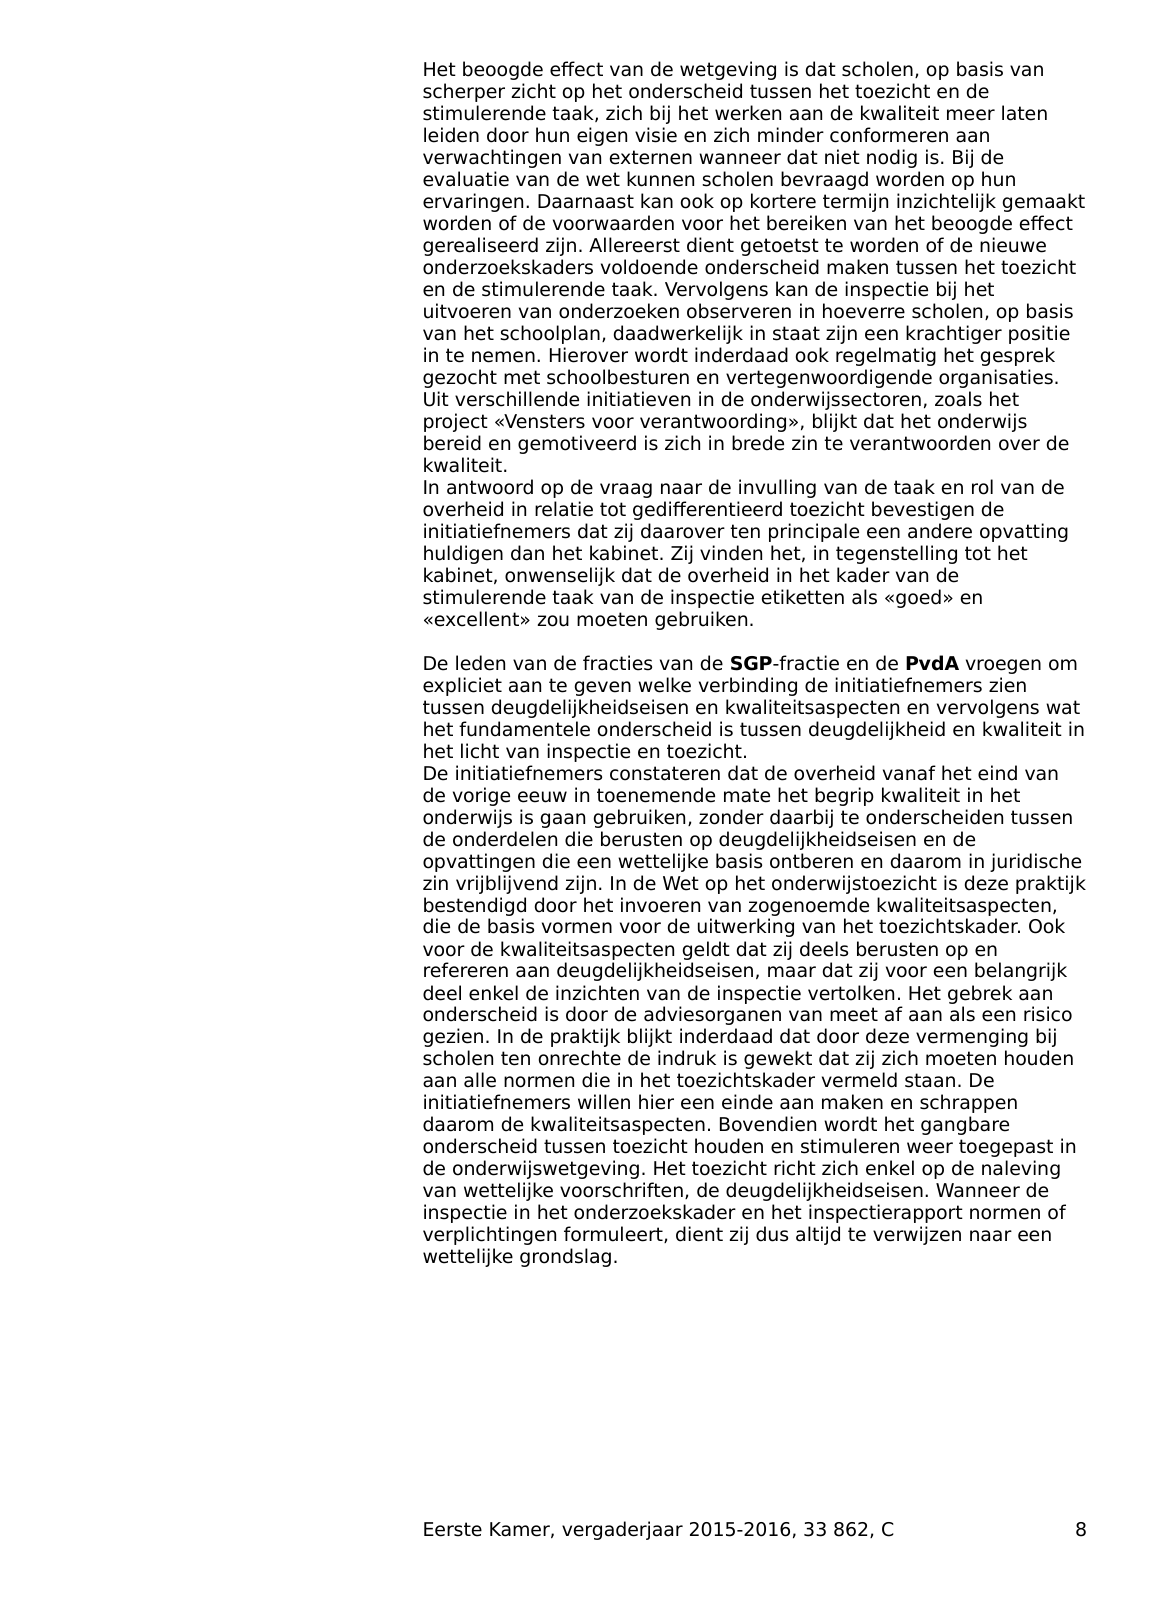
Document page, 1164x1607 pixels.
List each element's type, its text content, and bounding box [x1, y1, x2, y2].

text In antwoord op de vraag naar de invulling van de taak en rol van de overheid in relatie tot gedifferentieerd toezicht bevestigen de initiatiefnemers dat zij daarover ten principale een andere opvatting huldigen dan het kabinet. Zij vinden het, in tegenstelling tot het kabinet, onwenselijk dat de overheid in het kader van de stimulerende taak van de inspectie etiketten als «goed» en «excellent» zou moeten gebruiken. [422, 477, 1087, 631]
text De initiatiefnemers constateren dat de overheid vanaf het eind van de vorige eeuw in toenemende mate het begrip kwaliteit in het onderwijs is gaan gebruiken, zonder daarbij te onderscheiden tussen de onderdelen die berusten op deugdelijkheidseisen en de opvattingen die een wettelijke basis ontberen en daarom in juridische zin vrijblijvend zijn. In de Wet op het onderwijstoezicht is deze praktijk bestendigd door het invoeren van zogenoemde kwaliteitsaspecten, die de basis vormen voor de uitwerking van het toezichtskader. Ook voor de kwaliteitsaspecten geldt dat zij deels berusten op en refereren aan deugdelijkheidseisen, maar dat zij voor een belangrijk deel enkel de inzichten van de inspectie vertolken. Het gebrek aan onderscheid is door de adviesorganen van meet af aan als een risico gezien. In de praktijk blijkt inderdaad dat door deze vermenging bij scholen ten onrechte de indruk is gewekt dat zij zich moeten houden aan alle normen die in het toezichtskader vermeld staan. De initiatiefnemers willen hier een einde aan maken en schrappen daarom de kwaliteitsaspecten. Bovendien wordt het gangbare onderscheid tussen toezicht houden en stimuleren weer toegepast in de onderwijswetgeving. Het toezicht richt zich enkel op de naleving van wettelijke voorschriften, de deugdelijkheidseisen. Wanneer de inspectie in het onderzoekskader en het inspectierapport normen of verplichtingen formuleert, dient zij dus altijd te verwijzen naar een wettelijke grondslag. [422, 763, 1087, 1268]
text Het beoogde effect van de wetgeving is dat scholen, op basis van scherper zicht op het onderscheid tussen het toezicht en de stimulerende taak, zich bij het werken aan de kwaliteit meer laten leiden door hun eigen visie en zich minder conformeren aan verwachtingen van externen wanneer dat niet nodig is. Bij de evaluatie van de wet kunnen scholen bevraagd worden op hun ervaringen. Daarnaast kan ook op kortere termijn inzichtelijk gemaakt worden of de voorwaarden voor het bereiken van het beoogde effect gerealiseerd zijn. Allereerst dient getoetst te worden of de nieuwe onderzoekskaders voldoende onderscheid maken tussen het toezicht en de stimulerende taak. Vervolgens kan de inspectie bij het uitvoeren van onderzoeken observeren in hoeverre scholen, op basis van het schoolplan, daadwerkelijk in staat zijn een krachtiger positie in te nemen. Hierover wordt inderdaad ook regelmatig het gesprek gezocht met schoolbesturen en vertegenwoordigende organisaties. Uit verschillende initiatieven in de onderwijssectoren, zoals het project «Vensters voor verantwoording», blijkt dat het onderwijs bereid en gemotiveerd is zich in brede zin te verantwoorden over de kwaliteit. [422, 59, 1087, 477]
text De leden van de fracties van de SGP-fractie en de PvdA vroegen om expliciet aan te geven welke verbinding de initiatiefnemers zien tussen deugdelijkheidseisen en kwaliteitsaspecten en vervolgens wat het fundamentele onderscheid is tussen deugdelijkheid en kwaliteit in het licht van inspectie en toezicht. [422, 653, 1087, 763]
